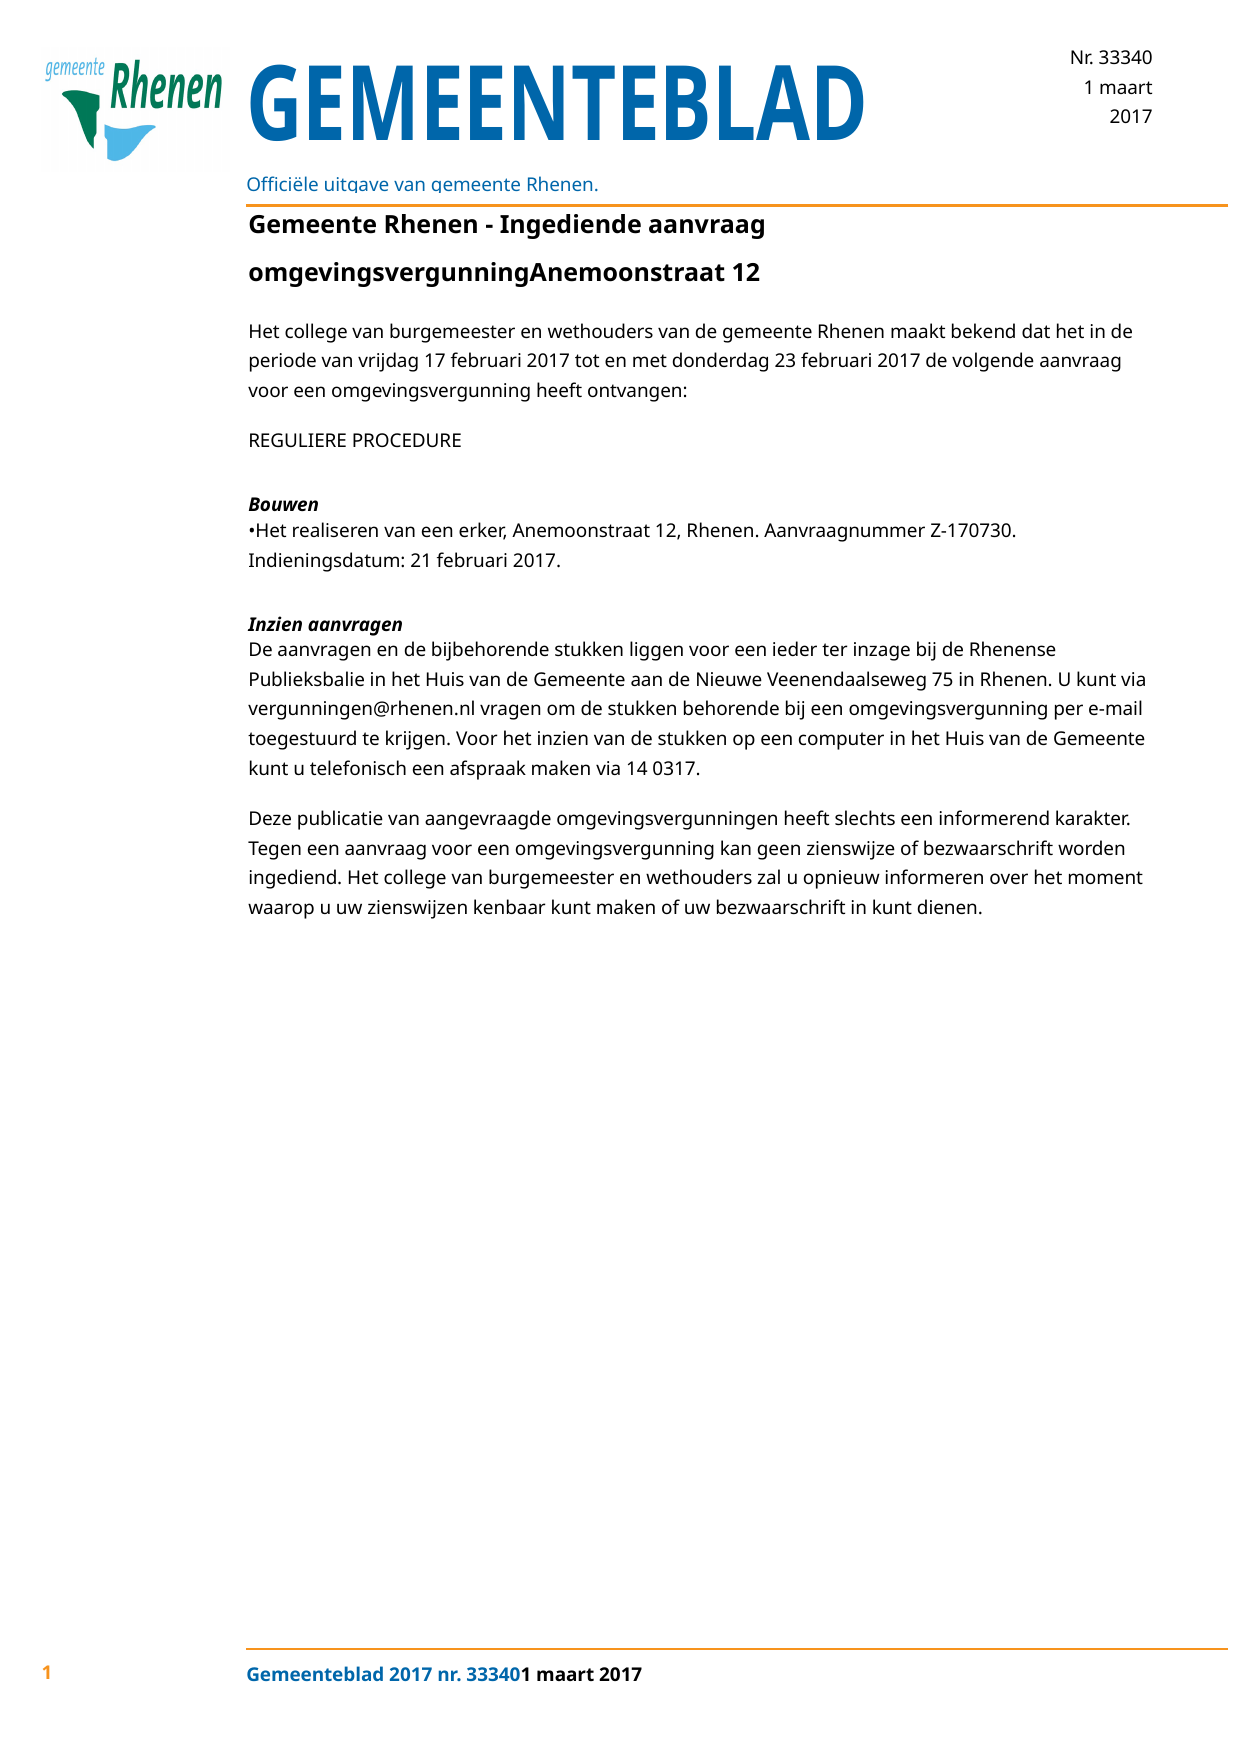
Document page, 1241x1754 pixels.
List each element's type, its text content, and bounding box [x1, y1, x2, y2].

text Inzien aanvragen [248, 611, 1152, 636]
text Gemeente Rhenen - Ingediende aanvraag omgevingsvergunningAnemoonstraat 12 [248, 207, 1152, 288]
text Bouwen [248, 491, 1152, 517]
text De aanvragen en de bijbehorende stukken liggen voor een ieder ter inzage bij de Rhenense Publieksbalie in het Huis van de Gemeente aan de Nieuwe Veenendaalseweg 75 in Rhenen. U kunt via vergunningen@rhenen.nl vragen om de stukken behorende bij een omgevingsvergunning per e-mail toegestuurd te krijgen. Voor het inzien van de stukken op een computer in het Huis van de Gemeente kunt u telefonisch een afspraak maken via 14 0317. [248, 636, 1152, 781]
picture [41, 47, 231, 172]
text •Het realiseren van een erker, Anemoonstraat 12, Rhenen. Aanvraagnummer Z-170730. Indieningsdatum: 21 februari 2017. [248, 517, 1152, 572]
text Deze publicatie van aangevraagde omgevingsvergunningen heeft slechts een informerend karakter. Tegen een aanvraag voor een omgevingsvergunning kan geen zienswijze of bezwaarschrift worden ingediend. Het college van burgemeester en wethouders zal u opnieuw informeren over het moment waarop u uw zienswijzen kenbaar kunt maken of uw bezwaarschrift in kunt dienen. [248, 805, 1152, 920]
text Het college van burgemeester en wethouders van de gemeente Rhenen maakt bekend dat het in de periode van vrijdag 17 februari 2017 tot en met donderdag 23 februari 2017 de volgende aanvraag voor een omgevingsvergunning heeft ontvangen: [248, 318, 1152, 403]
text REGULIERE PROCEDURE [248, 427, 1152, 453]
